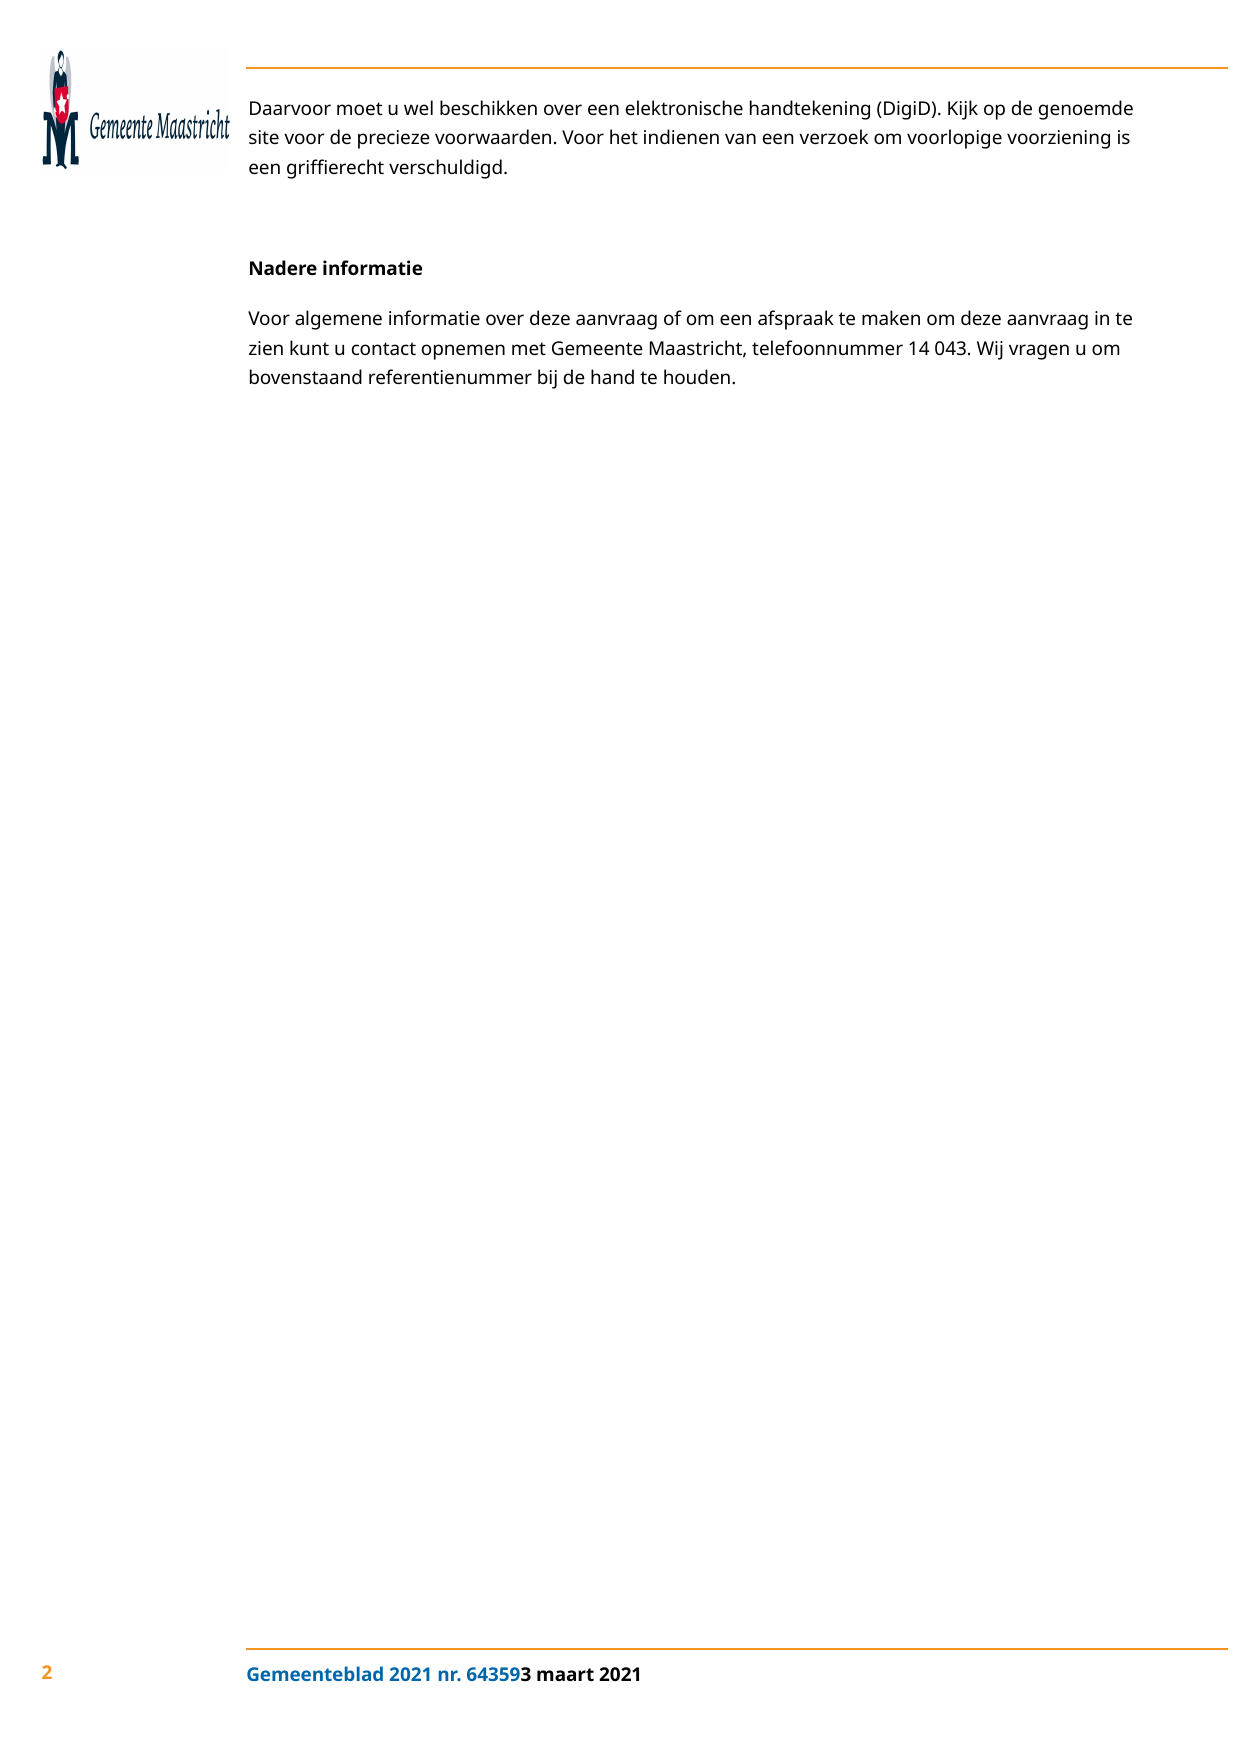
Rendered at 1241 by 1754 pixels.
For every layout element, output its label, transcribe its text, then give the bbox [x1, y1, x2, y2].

text Daarvoor moet u wel beschikken over een elektronische handtekening (DigiD). Kijk op de genoemde site voor de precieze voorwaarden. Voor het indienen van een verzoek om voorlopige voorziening is een griffierecht verschuldigd. [248, 95, 1152, 180]
picture [41, 47, 231, 172]
text Voor algemene informatie over deze aanvraag of om een afspraak te maken om deze aanvraag in te zien kunt u contact opnemen met Gemeente Maastricht, telefoonnummer 14 043. Wij vragen u om bovenstaand referentienummer bij de hand te houden. [248, 305, 1152, 390]
text Nadere informatie [248, 255, 1152, 281]
